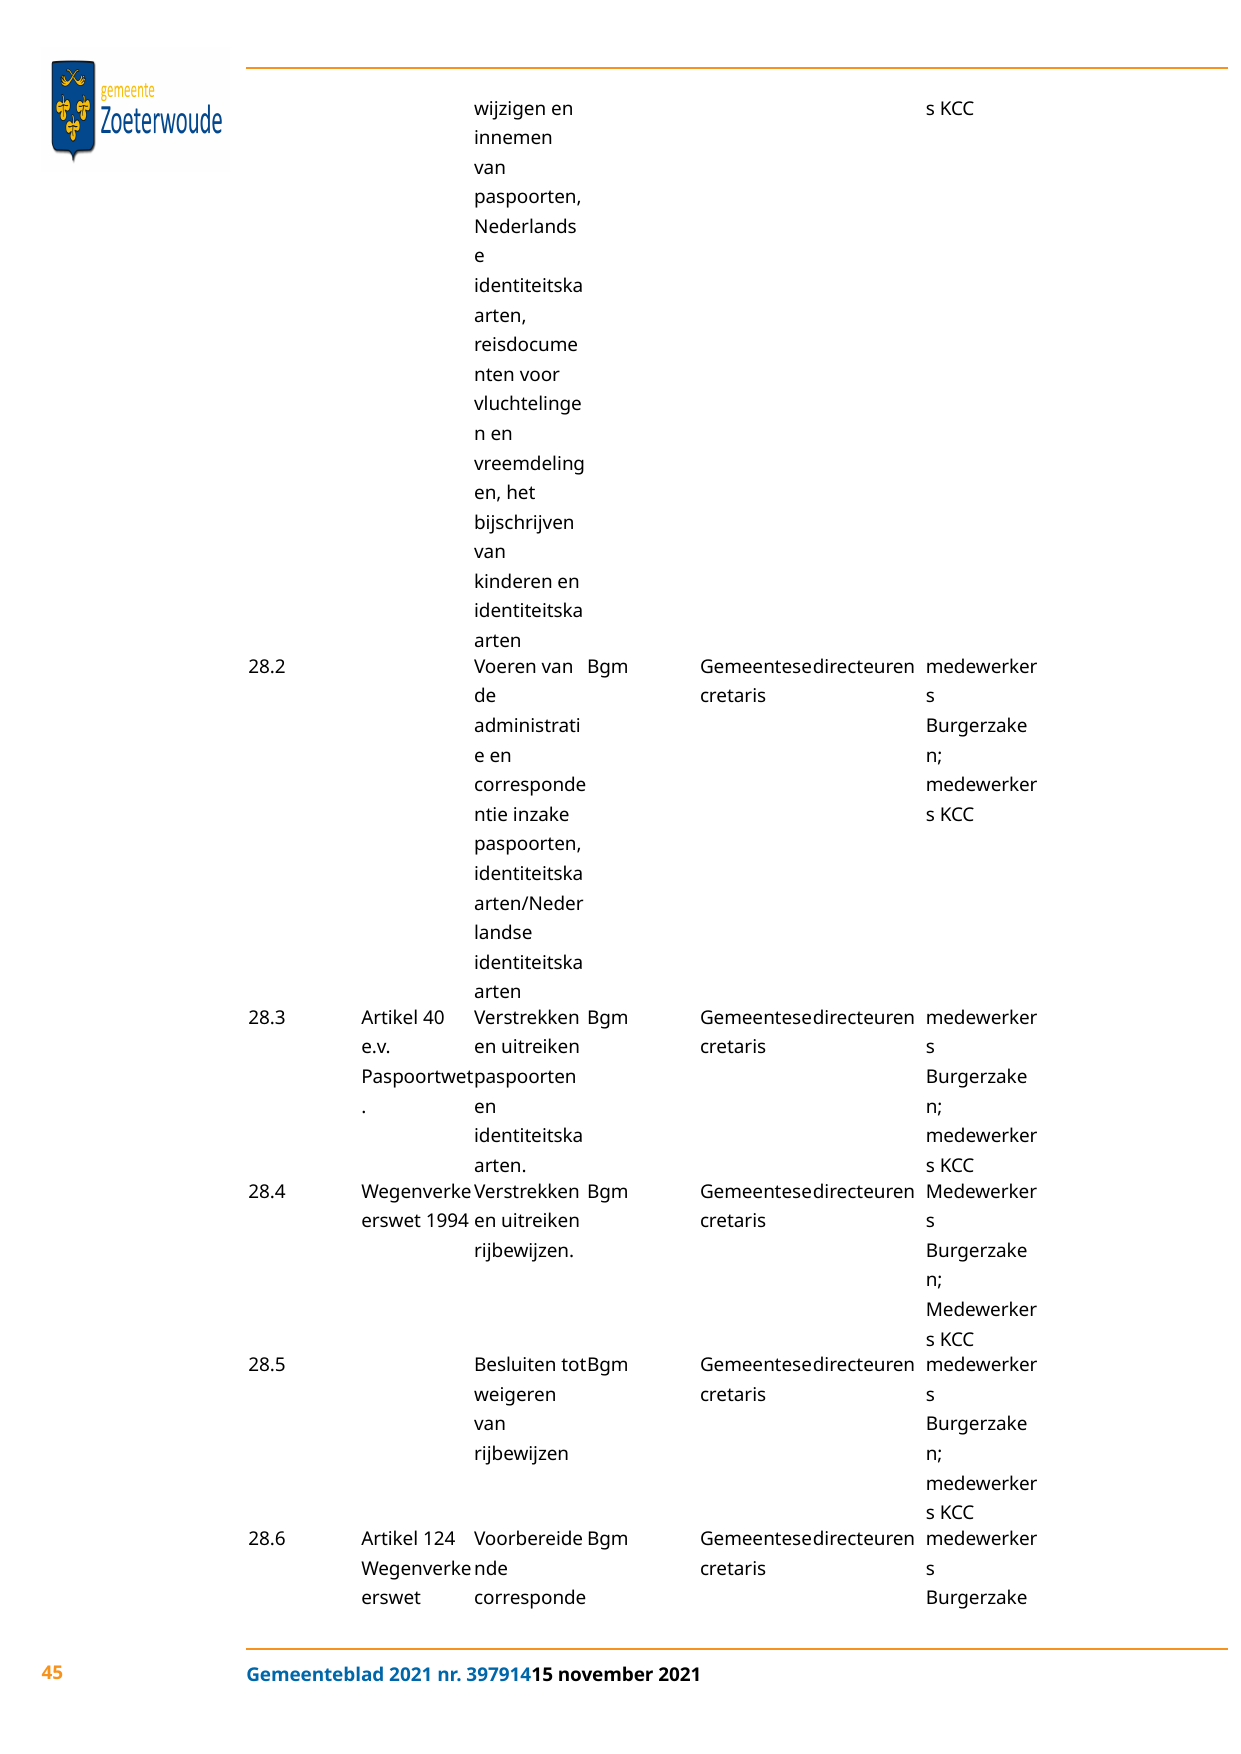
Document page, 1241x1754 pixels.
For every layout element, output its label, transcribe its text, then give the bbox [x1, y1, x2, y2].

table_cell 28.5 [248, 1351, 361, 1525]
picture [41, 47, 231, 172]
table_cell Gemeentesecretaris [700, 1178, 813, 1351]
table_cell [1039, 1178, 1152, 1351]
table_cell [1039, 1525, 1152, 1610]
table_cell Bgm [587, 1178, 700, 1351]
table_cell Gemeentesecretaris [700, 1525, 813, 1610]
table_cell Artikel 40 e.v. Paspoortwet. [361, 1004, 474, 1178]
table_cell [700, 95, 813, 653]
table_cell Bgm [587, 1351, 700, 1525]
table_cell Wegenverkeerswet 1994 [361, 1178, 474, 1351]
table_cell 28.6 [248, 1525, 361, 1610]
table_cell medewerkers Burgerzaken; medewerkers KCC [926, 1004, 1038, 1178]
table_cell Bgm [587, 1004, 700, 1178]
table_cell wijzigen en innemen van paspoorten, Nederlandse identiteitskaarten, reisdocumenten voor vluchtelingen en vreemdelingen, het bijschrijven van kinderen en identiteitskaarten [474, 95, 587, 653]
table_cell [1039, 95, 1152, 653]
table_cell Verstrekken en uitreiken rijbewijzen. [474, 1178, 587, 1351]
table_cell Medewerkers Burgerzaken; Medewerkers KCC [926, 1178, 1038, 1351]
table_cell [361, 95, 474, 653]
table_cell 28.3 [248, 1004, 361, 1178]
table_cell [813, 95, 926, 653]
table_cell medewerkers Burgerzake [926, 1525, 1038, 1610]
table_cell medewerkers Burgerzaken; medewerkers KCC [926, 1351, 1038, 1525]
table_cell directeuren [813, 1351, 926, 1525]
table_cell Bgm [587, 1525, 700, 1610]
table_cell directeuren [813, 1178, 926, 1351]
table_cell Bgm [587, 653, 700, 1004]
table_cell Gemeentesecretaris [700, 653, 813, 1004]
table_cell s KCC [926, 95, 1038, 653]
table_cell [361, 1351, 474, 1525]
table_cell directeuren [813, 653, 926, 1004]
table_cell 28.2 [248, 653, 361, 1004]
table_cell directeuren [813, 1004, 926, 1178]
table_cell Gemeentesecretaris [700, 1351, 813, 1525]
table_cell Voorbereidende corresponde [474, 1525, 587, 1610]
table_cell [1039, 1004, 1152, 1178]
table_cell [1039, 653, 1152, 1004]
table_cell directeuren [813, 1525, 926, 1610]
table_cell [1039, 1351, 1152, 1525]
table_cell [248, 95, 361, 653]
table_cell medewerkers Burgerzaken; medewerkers KCC [926, 653, 1038, 1004]
table_cell Verstrekken en uitreiken paspoorten en identiteitskaarten. [474, 1004, 587, 1178]
table_cell 28.4 [248, 1178, 361, 1351]
table_cell [587, 95, 700, 653]
table_cell Besluiten tot weigeren van rijbewijzen [474, 1351, 587, 1525]
table_cell Gemeentesecretaris [700, 1004, 813, 1178]
table_cell Artikel 124 Wegenverkeerswet [361, 1525, 474, 1610]
table_cell [361, 653, 474, 1004]
table_cell Voeren van de administratie en correspondentie inzake paspoorten, identiteitskaarten/Nederlandse identiteitskaarten [474, 653, 587, 1004]
